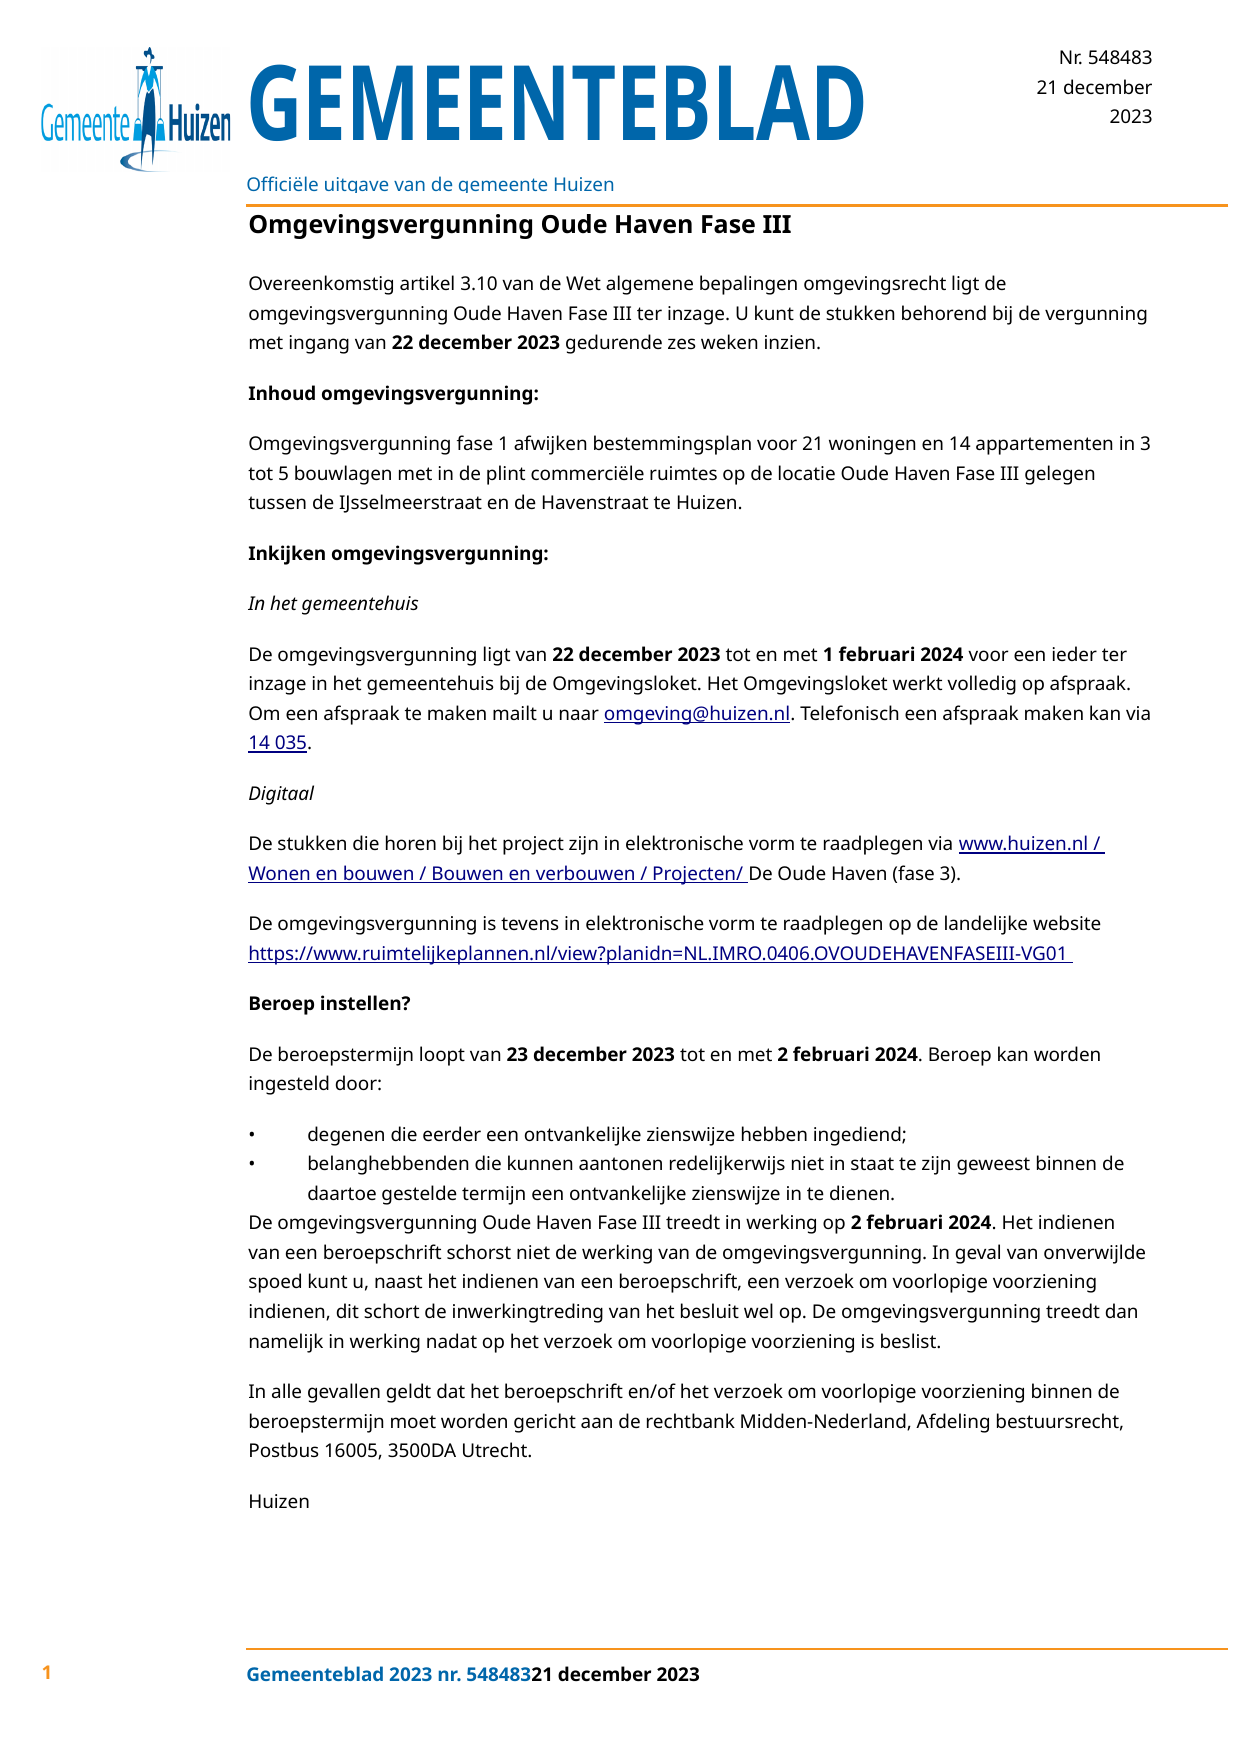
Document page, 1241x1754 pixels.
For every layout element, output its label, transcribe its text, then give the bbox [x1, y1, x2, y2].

picture [41, 47, 231, 172]
text In het gemeentehuis [248, 590, 1152, 616]
text Digitaal [248, 780, 1152, 806]
list degenen die eerder een ontvankelijke zienswijze hebben ingediend; [248, 1121, 1152, 1146]
text Beroep instellen? [248, 990, 1152, 1016]
text De omgevingsvergunning Oude Haven Fase III treedt in werking op 2 februari 2024. Het indienen van een beroepschrift schorst niet de werking van de omgevingsvergunning. In geval van onverwijlde spoed kunt u, naast het indienen van een beroepschrift, een verzoek om voorlopige voorziening indienen, dit schort de inwerkingtreding van het besluit wel op. De omgevingsvergunning treedt dan namelijk in werking nadat op het verzoek om voorlopige voorziening is beslist. [248, 1209, 1152, 1353]
text De stukken die horen bij het project zijn in elektronische vorm te raadplegen via www.huizen.nl / Wonen en bouwen / Bouwen en verbouwen / Projecten/ De Oude Haven (fase 3). [248, 830, 1152, 886]
text In alle gevallen geldt dat het beroepschrift en/of het verzoek om voorlopige voorziening binnen de beroepstermijn moet worden gericht aan de rechtbank Midden-Nederland, Afdeling bestuursrecht, Postbus 16005, 3500DA Utrecht. [248, 1378, 1152, 1463]
text De omgevingsvergunning ligt van 22 december 2023 tot en met 1 februari 2024 voor een ieder ter inzage in het gemeentehuis bij de Omgevingsloket. Het Omgevingsloket werkt volledig op afspraak. Om een afspraak te maken mailt u naar omgeving@huizen.nl. Telefonisch een afspraak maken kan via 14 035. [248, 641, 1152, 755]
text Inkijken omgevingsvergunning: [248, 540, 1152, 566]
text Huizen [248, 1488, 1152, 1513]
text De omgevingsvergunning is tevens in elektronische vorm te raadplegen op de landelijke website https://www.ruimtelijkeplannen.nl/view?planidn=NL.IMRO.0406.OVOUDEHAVENFASEIII-VG01 [248, 910, 1152, 966]
list belanghebbenden die kunnen aantonen redelijkerwijs niet in staat te zijn geweest binnen de daartoe gestelde termijn een ontvankelijke zienswijze in te dienen. [248, 1150, 1152, 1206]
text Inhoud omgevingsvergunning: [248, 380, 1152, 406]
text Omgevingsvergunning Oude Haven Fase III [248, 207, 1152, 241]
text Overeenkomstig artikel 3.10 van de Wet algemene bepalingen omgevingsrecht ligt de omgevingsvergunning Oude Haven Fase III ter inzage. U kunt de stukken behorend bij de vergunning met ingang van 22 december 2023 gedurende zes weken inzien. [248, 270, 1152, 355]
text Omgevingsvergunning fase 1 afwijken bestemmingsplan voor 21 woningen en 14 appartementen in 3 tot 5 bouwlagen met in de plint commerciële ruimtes op de locatie Oude Haven Fase III gelegen tussen de IJsselmeerstraat en de Havenstraat te Huizen. [248, 430, 1152, 515]
text De beroepstermijn loopt van 23 december 2023 tot en met 2 februari 2024. Beroep kan worden ingesteld door: [248, 1041, 1152, 1096]
